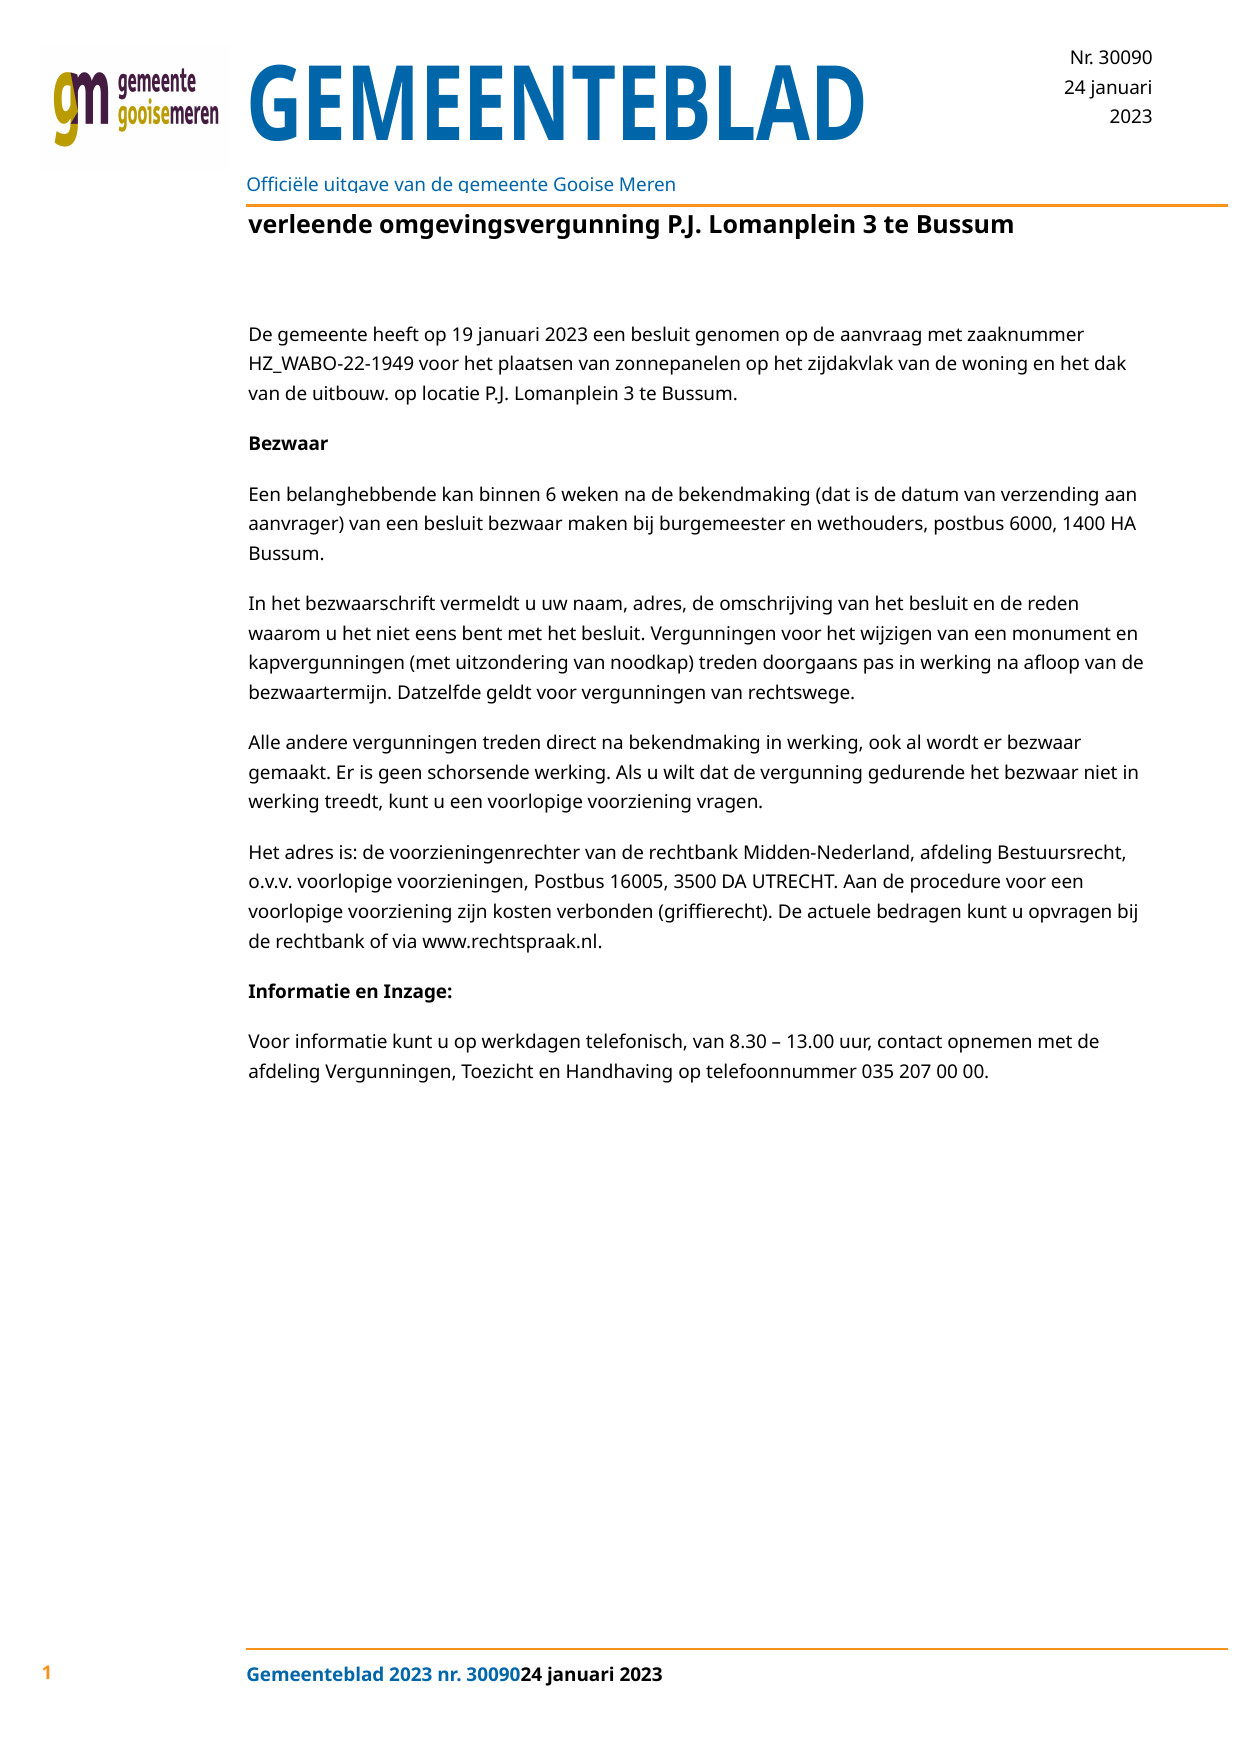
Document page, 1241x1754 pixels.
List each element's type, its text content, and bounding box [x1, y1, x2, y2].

text In het bezwaarschrift vermeldt u uw naam, adres, de omschrijving van het besluit en de reden waarom u het niet eens bent met het besluit. Vergunningen voor het wijzigen van een monument en kapvergunningen (met uitzondering van noodkap) treden doorgaans pas in werking na afloop van de bezwaartermijn. Datzelfde geldt voor vergunningen van rechtswege. [248, 590, 1152, 705]
text Alle andere vergunningen treden direct na bekendmaking in werking, ook al wordt er bezwaar gemaakt. Er is geen schorsende werking. Als u wilt dat de vergunning gedurende het bezwaar niet in werking treedt, kunt u een voorlopige voorziening vragen. [248, 729, 1152, 814]
text Een belanghebbende kan binnen 6 weken na de bekendmaking (dat is de datum van verzending aan aanvrager) van een besluit bezwaar maken bij burgemeester en wethouders, postbus 6000, 1400 HA Bussum. [248, 481, 1152, 566]
text Voor informatie kunt u op werkdagen telefonisch, van 8.30 – 13.00 uur, contact opnemen met de afdeling Vergunningen, Toezicht en Handhaving op telefoonnummer 035 207 00 00. [248, 1029, 1152, 1084]
text Informatie en Inzage: [248, 978, 1152, 1004]
text Het adres is: de voorzieningenrechter van de rechtbank Midden-Nederland, afdeling Bestuursrecht, o.v.v. voorlopige voorzieningen, Postbus 16005, 3500 DA UTRECHT. Aan de procedure voor een voorlopige voorziening zijn kosten verbonden (griffierecht). De actuele bedragen kunt u opvragen bij de rechtbank of via www.rechtspraak.nl. [248, 839, 1152, 953]
picture [41, 47, 231, 172]
text De gemeente heeft op 19 januari 2023 een besluit genomen op de aanvraag met zaaknummer HZ_WABO-22-1949 voor het plaatsen van zonnepanelen op het zijdakvlak van de woning en het dak van de uitbouw. op locatie P.J. Lomanplein 3 te Bussum. [248, 321, 1152, 406]
text verleende omgevingsvergunning P.J. Lomanplein 3 te Bussum [248, 207, 1152, 241]
text Bezwaar [248, 430, 1152, 456]
